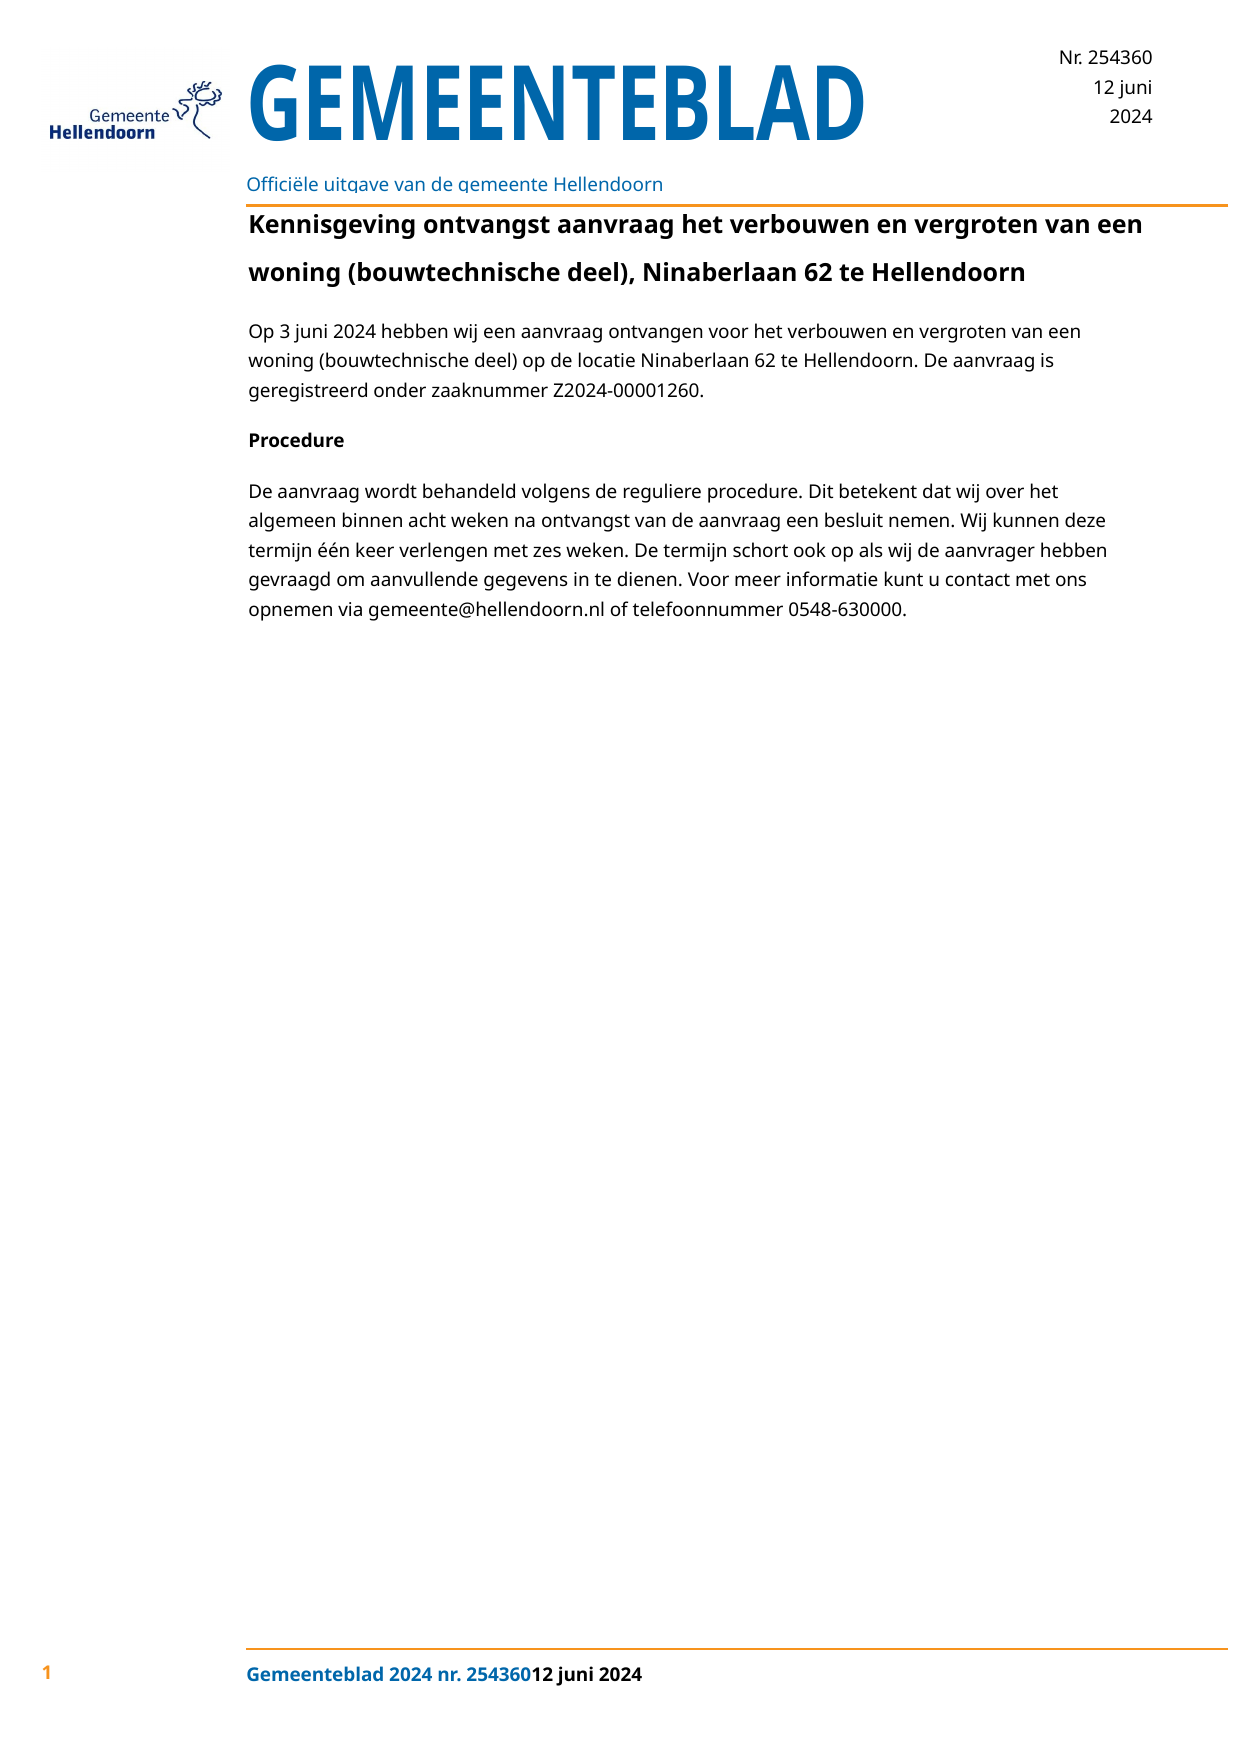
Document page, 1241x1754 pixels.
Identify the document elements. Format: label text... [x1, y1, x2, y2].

text Procedure [248, 427, 1152, 453]
text De aanvraag wordt behandeld volgens de reguliere procedure. Dit betekent dat wij over het algemeen binnen acht weken na ontvangst van de aanvraag een besluit nemen. Wij kunnen deze termijn één keer verlengen met zes weken. De termijn schort ook op als wij de aanvrager hebben gevraagd om aanvullende gegevens in te dienen. Voor meer informatie kunt u contact met ons opnemen via gemeente@hellendoorn.nl of telefoonnummer 0548-630000. [248, 478, 1152, 622]
text Kennisgeving ontvangst aanvraag het verbouwen en vergroten van een woning (bouwtechnische deel), Ninaberlaan 62 te Hellendoorn [248, 207, 1152, 288]
picture [41, 47, 231, 172]
text Op 3 juni 2024 hebben wij een aanvraag ontvangen voor het verbouwen en vergroten van een woning (bouwtechnische deel) op de locatie Ninaberlaan 62 te Hellendoorn. De aanvraag is geregistreerd onder zaaknummer Z2024-00001260. [248, 318, 1152, 403]
